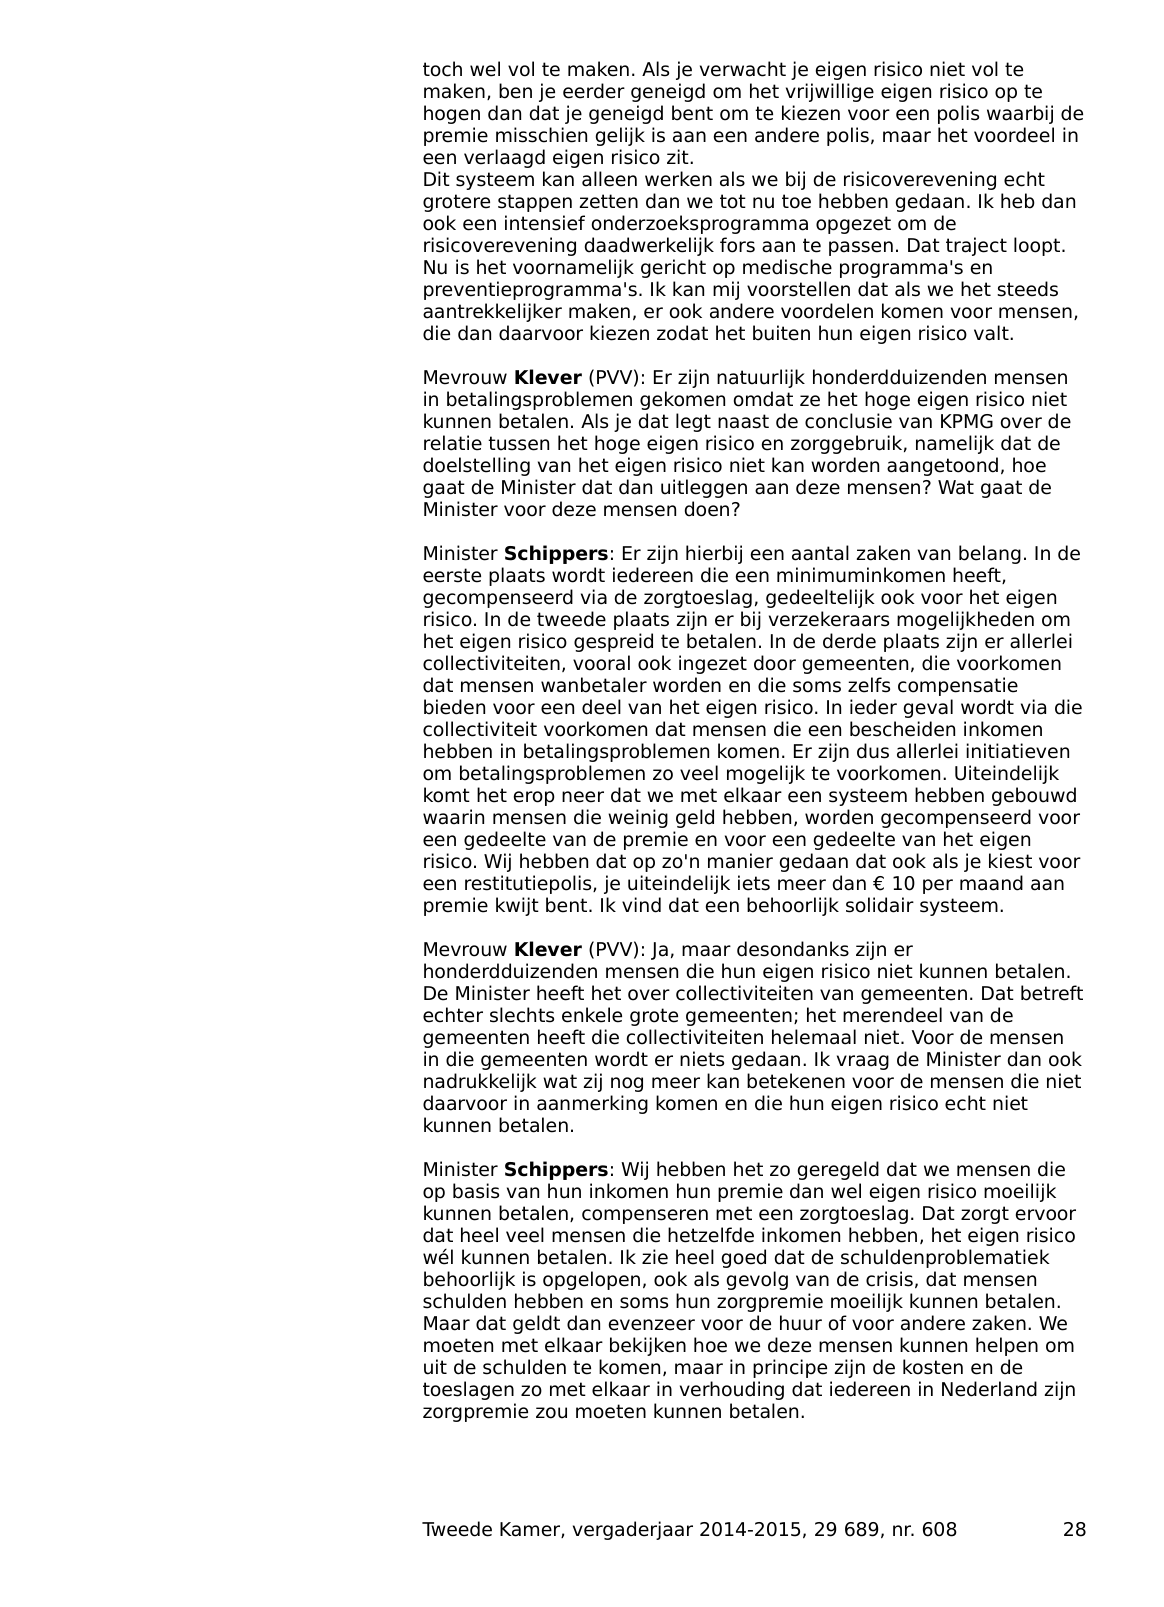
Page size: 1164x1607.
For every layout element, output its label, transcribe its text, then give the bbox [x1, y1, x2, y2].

text Dit systeem kan alleen werken als we bij de risicoverevening echt grotere stappen zetten dan we tot nu toe hebben gedaan. Ik heb dan ook een intensief onderzoeksprogramma opgezet om de risicoverevening daadwerkelijk fors aan te passen. Dat traject loopt. Nu is het voornamelijk gericht op medische programma's en preventieprogramma's. Ik kan mij voorstellen dat als we het steeds aantrekkelijker maken, er ook andere voordelen komen voor mensen, die dan daarvoor kiezen zodat het buiten hun eigen risico valt. [422, 169, 1087, 345]
text toch wel vol te maken. Als je verwacht je eigen risico niet vol te maken, ben je eerder geneigd om het vrijwillige eigen risico op te hogen dan dat je geneigd bent om te kiezen voor een polis waarbij de premie misschien gelijk is aan een andere polis, maar het voordeel in een verlaagd eigen risico zit. [422, 59, 1087, 169]
text Mevrouw Klever (PVV): Ja, maar desondanks zijn er honderdduizenden mensen die hun eigen risico niet kunnen betalen. De Minister heeft het over collectiviteiten van gemeenten. Dat betreft echter slechts enkele grote gemeenten; het merendeel van de gemeenten heeft die collectiviteiten helemaal niet. Voor de mensen in die gemeenten wordt er niets gedaan. Ik vraag de Minister dan ook nadrukkelijk wat zij nog meer kan betekenen voor de mensen die niet daarvoor in aanmerking komen en die hun eigen risico echt niet kunnen betalen. [422, 939, 1087, 1137]
text Minister Schippers: Wij hebben het zo geregeld dat we mensen die op basis van hun inkomen hun premie dan wel eigen risico moeilijk kunnen betalen, compenseren met een zorgtoeslag. Dat zorgt ervoor dat heel veel mensen die hetzelfde inkomen hebben, het eigen risico wél kunnen betalen. Ik zie heel goed dat de schuldenproblematiek behoorlijk is opgelopen, ook als gevolg van de crisis, dat mensen schulden hebben en soms hun zorgpremie moeilijk kunnen betalen. Maar dat geldt dan evenzeer voor de huur of voor andere zaken. We moeten met elkaar bekijken hoe we deze mensen kunnen helpen om uit de schulden te komen, maar in principe zijn de kosten en de toeslagen zo met elkaar in verhouding dat iedereen in Nederland zijn zorgpremie zou moeten kunnen betalen. [422, 1159, 1087, 1423]
text Minister Schippers: Er zijn hierbij een aantal zaken van belang. In de eerste plaats wordt iedereen die een minimuminkomen heeft, gecompenseerd via de zorgtoeslag, gedeeltelijk ook voor het eigen risico. In de tweede plaats zijn er bij verzekeraars mogelijkheden om het eigen risico gespreid te betalen. In de derde plaats zijn er allerlei collectiviteiten, vooral ook ingezet door gemeenten, die voorkomen dat mensen wanbetaler worden en die soms zelfs compensatie bieden voor een deel van het eigen risico. In ieder geval wordt via die collectiviteit voorkomen dat mensen die een bescheiden inkomen hebben in betalingsproblemen komen. Er zijn dus allerlei initiatieven om betalingsproblemen zo veel mogelijk te voorkomen. Uiteindelijk komt het erop neer dat we met elkaar een systeem hebben gebouwd waarin mensen die weinig geld hebben, worden gecompenseerd voor een gedeelte van de premie en voor een gedeelte van het eigen risico. Wij hebben dat op zo'n manier gedaan dat ook als je kiest voor een restitutiepolis, je uiteindelijk iets meer dan € 10 per maand aan premie kwijt bent. Ik vind dat een behoorlijk solidair systeem. [422, 543, 1087, 917]
text Mevrouw Klever (PVV): Er zijn natuurlijk honderdduizenden mensen in betalingsproblemen gekomen omdat ze het hoge eigen risico niet kunnen betalen. Als je dat legt naast de conclusie van KPMG over de relatie tussen het hoge eigen risico en zorggebruik, namelijk dat de doelstelling van het eigen risico niet kan worden aangetoond, hoe gaat de Minister dat dan uitleggen aan deze mensen? Wat gaat de Minister voor deze mensen doen? [422, 367, 1087, 521]
